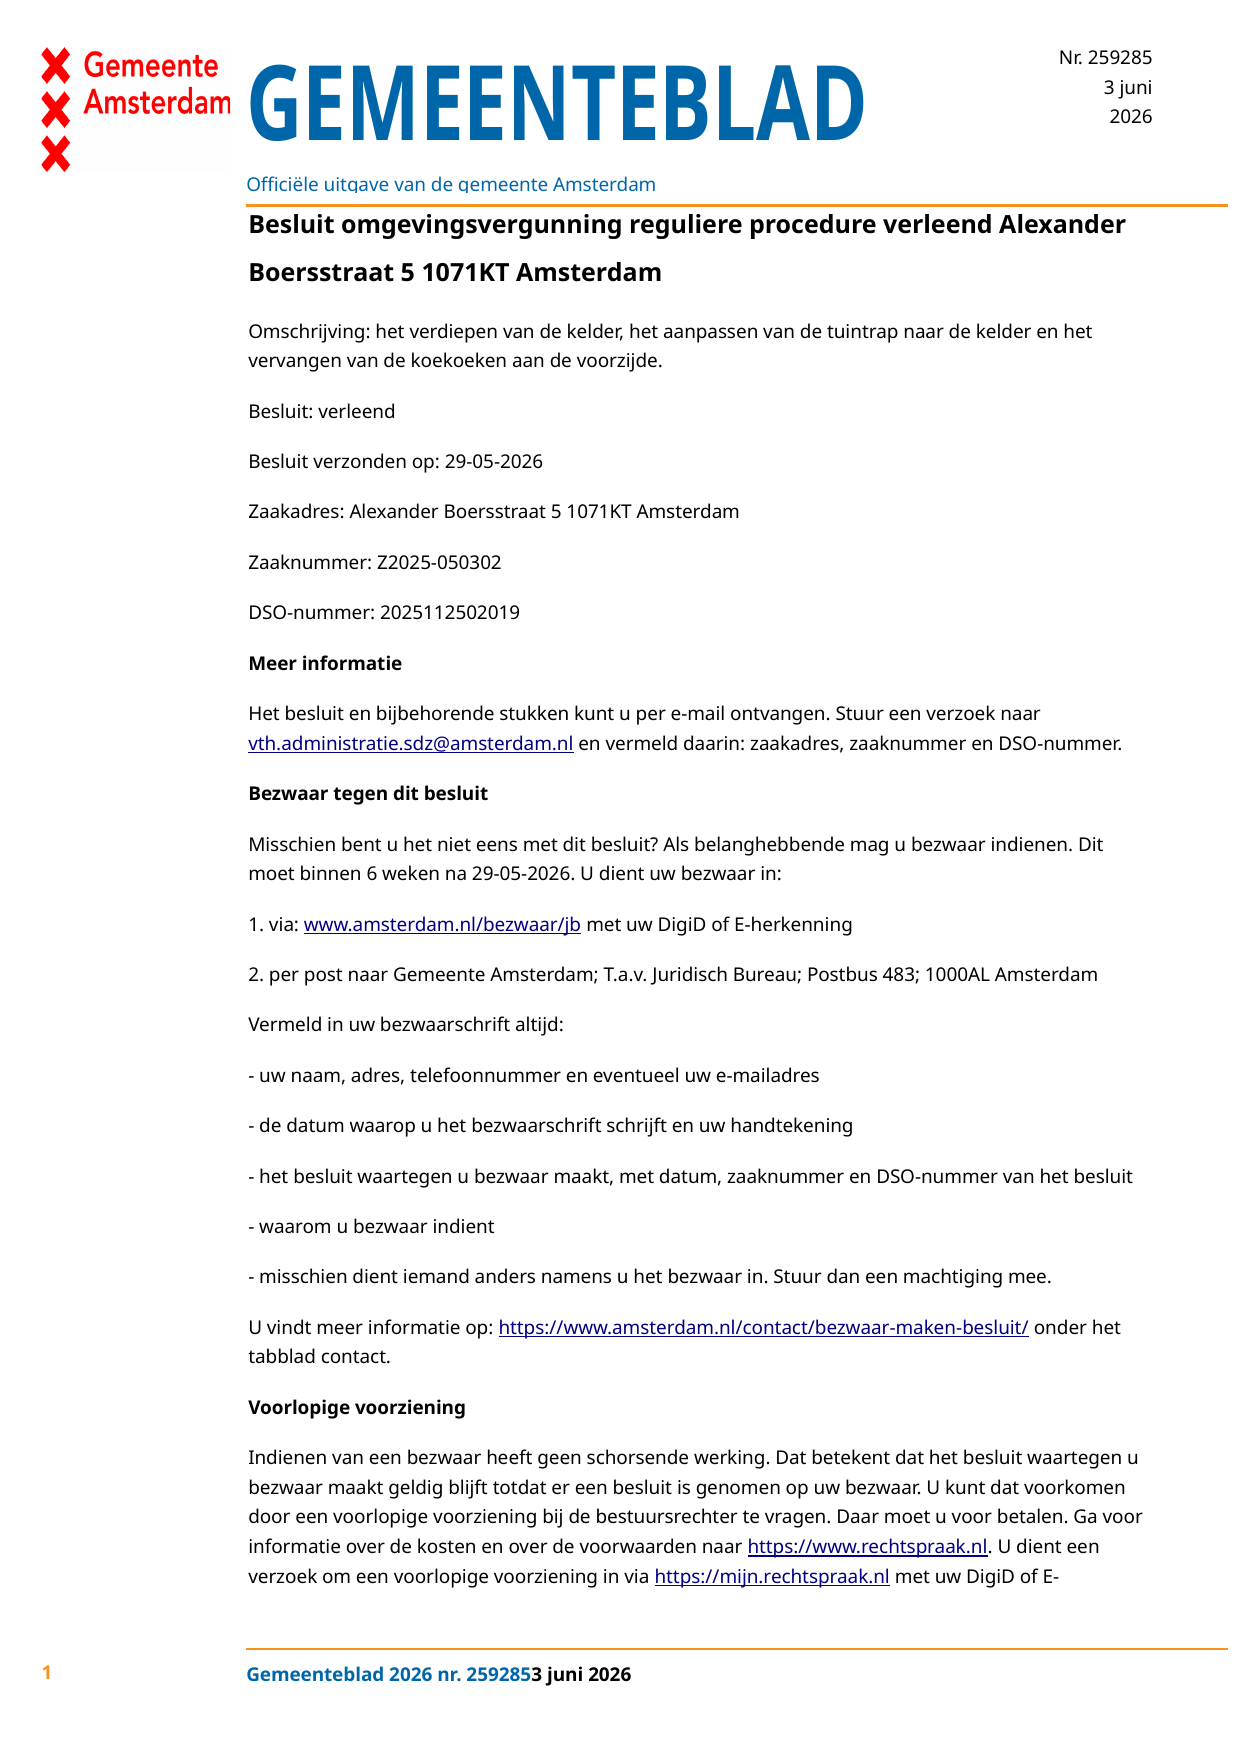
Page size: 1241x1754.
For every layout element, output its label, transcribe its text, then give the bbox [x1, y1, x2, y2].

text - het besluit waartegen u bezwaar maakt, met datum, zaaknummer en DSO-nummer van het besluit [248, 1163, 1152, 1189]
text DSO-nummer: 2025112502019 [248, 599, 1152, 625]
text - misschien dient iemand anders namens u het bezwaar in. Stuur dan een machtiging mee. [248, 1264, 1152, 1289]
text Meer informatie [248, 650, 1152, 676]
text Misschien bent u het niet eens met dit besluit? Als belanghebbende mag u bezwaar indienen. Dit moet binnen 6 weken na 29-05-2026. U dient uw bezwaar in: [248, 831, 1152, 886]
text Besluit verzonden op: 29-05-2026 [248, 448, 1152, 474]
text - waarom u bezwaar indient [248, 1213, 1152, 1239]
text Het besluit en bijbehorende stukken kunt u per e-mail ontvangen. Stuur een verzoek naar vth.administratie.sdz@amsterdam.nl en vermeld daarin: zaakadres, zaaknummer en DSO-nummer. [248, 700, 1152, 756]
text U vindt meer informatie op: https://www.amsterdam.nl/contact/bezwaar-maken-besluit/ onder het tabblad contact. [248, 1314, 1152, 1369]
text - de datum waarop u het bezwaarschrift schrijft en uw handtekening [248, 1112, 1152, 1138]
text Bezwaar tegen dit besluit [248, 780, 1152, 806]
text Omschrijving: het verdiepen van de kelder, het aanpassen van de tuintrap naar de kelder en het vervangen van de koekoeken aan de voorzijde. [248, 318, 1152, 373]
text Vermeld in uw bezwaarschrift altijd: [248, 1012, 1152, 1037]
text Indienen van een bezwaar heeft geen schorsende werking. Dat betekent dat het besluit waartegen u bezwaar maakt geldig blijft totdat er een besluit is genomen op uw bezwaar. U kunt dat voorkomen door een voorlopige voorziening bij de bestuursrechter te vragen. Daar moet u voor betalen. Ga voor informatie over de kosten en over de voorwaarden naar https://www.rechtspraak.nl. U dient een verzoek om een voorlopige voorziening in via https://mijn.rechtspraak.nl met uw DigiD of E- [248, 1444, 1152, 1589]
text Besluit omgevingsvergunning reguliere procedure verleend Alexander Boersstraat 5 1071KT Amsterdam [248, 207, 1152, 288]
text 1. via: www.amsterdam.nl/bezwaar/jb met uw DigiD of E-herkenning [248, 911, 1152, 937]
text Zaakadres: Alexander Boersstraat 5 1071KT Amsterdam [248, 499, 1152, 524]
text Zaaknummer: Z2025-050302 [248, 549, 1152, 575]
text - uw naam, adres, telefoonnummer en eventueel uw e-mailadres [248, 1062, 1152, 1088]
text 2. per post naar Gemeente Amsterdam; T.a.v. Juridisch Bureau; Postbus 483; 1000AL Amsterdam [248, 961, 1152, 987]
text Voorlopige voorziening [248, 1394, 1152, 1420]
picture [41, 47, 231, 172]
text Besluit: verleend [248, 398, 1152, 424]
